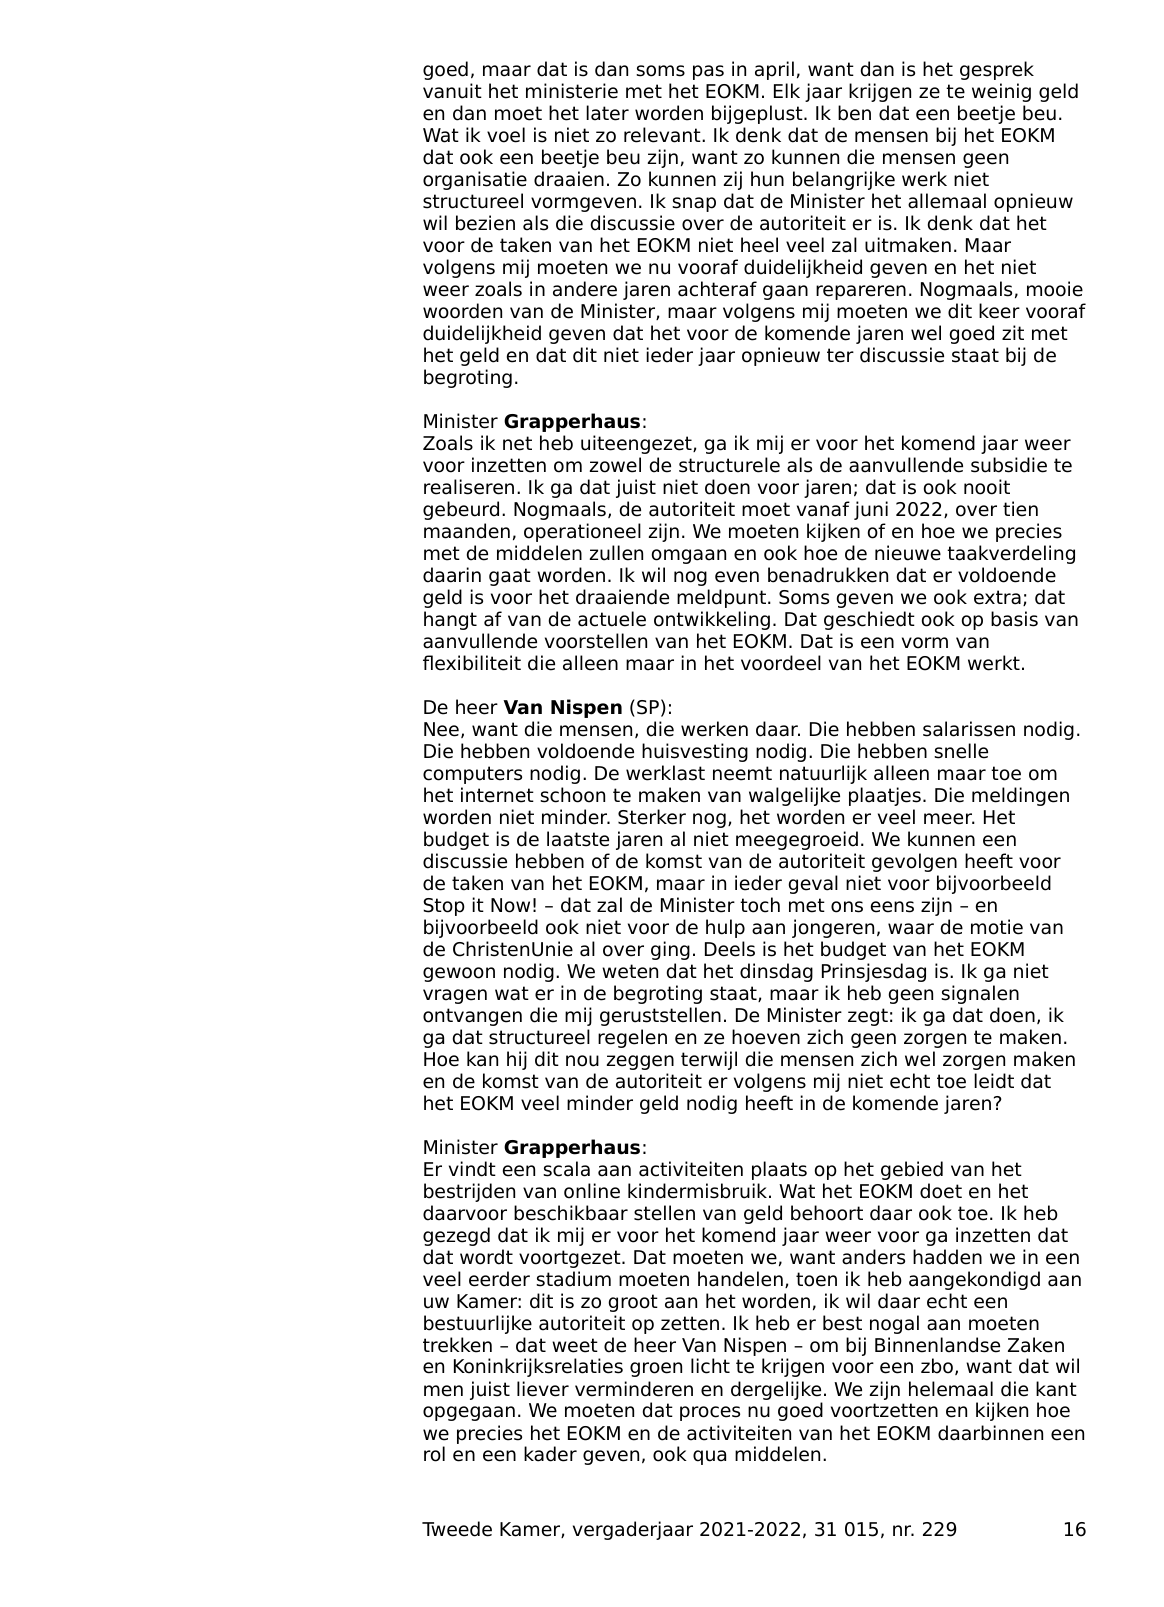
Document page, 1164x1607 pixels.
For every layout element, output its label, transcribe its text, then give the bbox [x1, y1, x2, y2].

text Er vindt een scala aan activiteiten plaats op het gebied van het bestrijden van online kindermisbruik. Wat het EOKM doet en het daarvoor beschikbaar stellen van geld behoort daar ook toe. Ik heb gezegd dat ik mij er voor het komend jaar weer voor ga inzetten dat dat wordt voortgezet. Dat moeten we, want anders hadden we in een veel eerder stadium moeten handelen, toen ik heb aangekondigd aan uw Kamer: dit is zo groot aan het worden, ik wil daar echt een bestuurlijke autoriteit op zetten. Ik heb er best nogal aan moeten trekken – dat weet de heer Van Nispen – om bij Binnenlandse Zaken en Koninkrijksrelaties groen licht te krijgen voor een zbo, want dat wil men juist liever verminderen en dergelijke. We zijn helemaal die kant opgegaan. We moeten dat proces nu goed voortzetten en kijken hoe we precies het EOKM en de activiteiten van het EOKM daarbinnen een rol en een kader geven, ook qua middelen. [422, 1159, 1087, 1466]
text Nee, want die mensen, die werken daar. Die hebben salarissen nodig. Die hebben voldoende huisvesting nodig. Die hebben snelle computers nodig. De werklast neemt natuurlijk alleen maar toe om het internet schoon te maken van walgelijke plaatjes. Die meldingen worden niet minder. Sterker nog, het worden er veel meer. Het budget is de laatste jaren al niet meegegroeid. We kunnen een discussie hebben of de komst van de autoriteit gevolgen heeft voor de taken van het EOKM, maar in ieder geval niet voor bijvoorbeeld Stop it Now! – dat zal de Minister toch met ons eens zijn – en bijvoorbeeld ook niet voor de hulp aan jongeren, waar de motie van de ChristenUnie al over ging. Deels is het budget van het EOKM gewoon nodig. We weten dat het dinsdag Prinsjesdag is. Ik ga niet vragen wat er in de begroting staat, maar ik heb geen signalen ontvangen die mij geruststellen. De Minister zegt: ik ga dat doen, ik ga dat structureel regelen en ze hoeven zich geen zorgen te maken. Hoe kan hij dit nou zeggen terwijl die mensen zich wel zorgen maken en de komst van de autoriteit er volgens mij niet echt toe leidt dat het EOKM veel minder geld nodig heeft in de komende jaren? [422, 719, 1087, 1114]
text Zoals ik net heb uiteengezet, ga ik mij er voor het komend jaar weer voor inzetten om zowel de structurele als de aanvullende subsidie te realiseren. Ik ga dat juist niet doen voor jaren; dat is ook nooit gebeurd. Nogmaals, de autoriteit moet vanaf juni 2022, over tien maanden, operationeel zijn. We moeten kijken of en hoe we precies met de middelen zullen omgaan en ook hoe de nieuwe taakverdeling daarin gaat worden. Ik wil nog even benadrukken dat er voldoende geld is voor het draaiende meldpunt. Soms geven we ook extra; dat hangt af van de actuele ontwikkeling. Dat geschiedt ook op basis van aanvullende voorstellen van het EOKM. Dat is een vorm van flexibiliteit die alleen maar in het voordeel van het EOKM werkt. [422, 433, 1087, 675]
text Minister Grapperhaus: [422, 1137, 1087, 1159]
text De heer Van Nispen (SP): [422, 697, 1087, 719]
text Minister Grapperhaus: [422, 411, 1087, 433]
text goed, maar dat is dan soms pas in april, want dan is het gesprek vanuit het ministerie met het EOKM. Elk jaar krijgen ze te weinig geld en dan moet het later worden bijgeplust. Ik ben dat een beetje beu. Wat ik voel is niet zo relevant. Ik denk dat de mensen bij het EOKM dat ook een beetje beu zijn, want zo kunnen die mensen geen organisatie draaien. Zo kunnen zij hun belangrijke werk niet structureel vormgeven. Ik snap dat de Minister het allemaal opnieuw wil bezien als die discussie over de autoriteit er is. Ik denk dat het voor de taken van het EOKM niet heel veel zal uitmaken. Maar volgens mij moeten we nu vooraf duidelijkheid geven en het niet weer zoals in andere jaren achteraf gaan repareren. Nogmaals, mooie woorden van de Minister, maar volgens mij moeten we dit keer vooraf duidelijkheid geven dat het voor de komende jaren wel goed zit met het geld en dat dit niet ieder jaar opnieuw ter discussie staat bij de begroting. [422, 59, 1087, 389]
